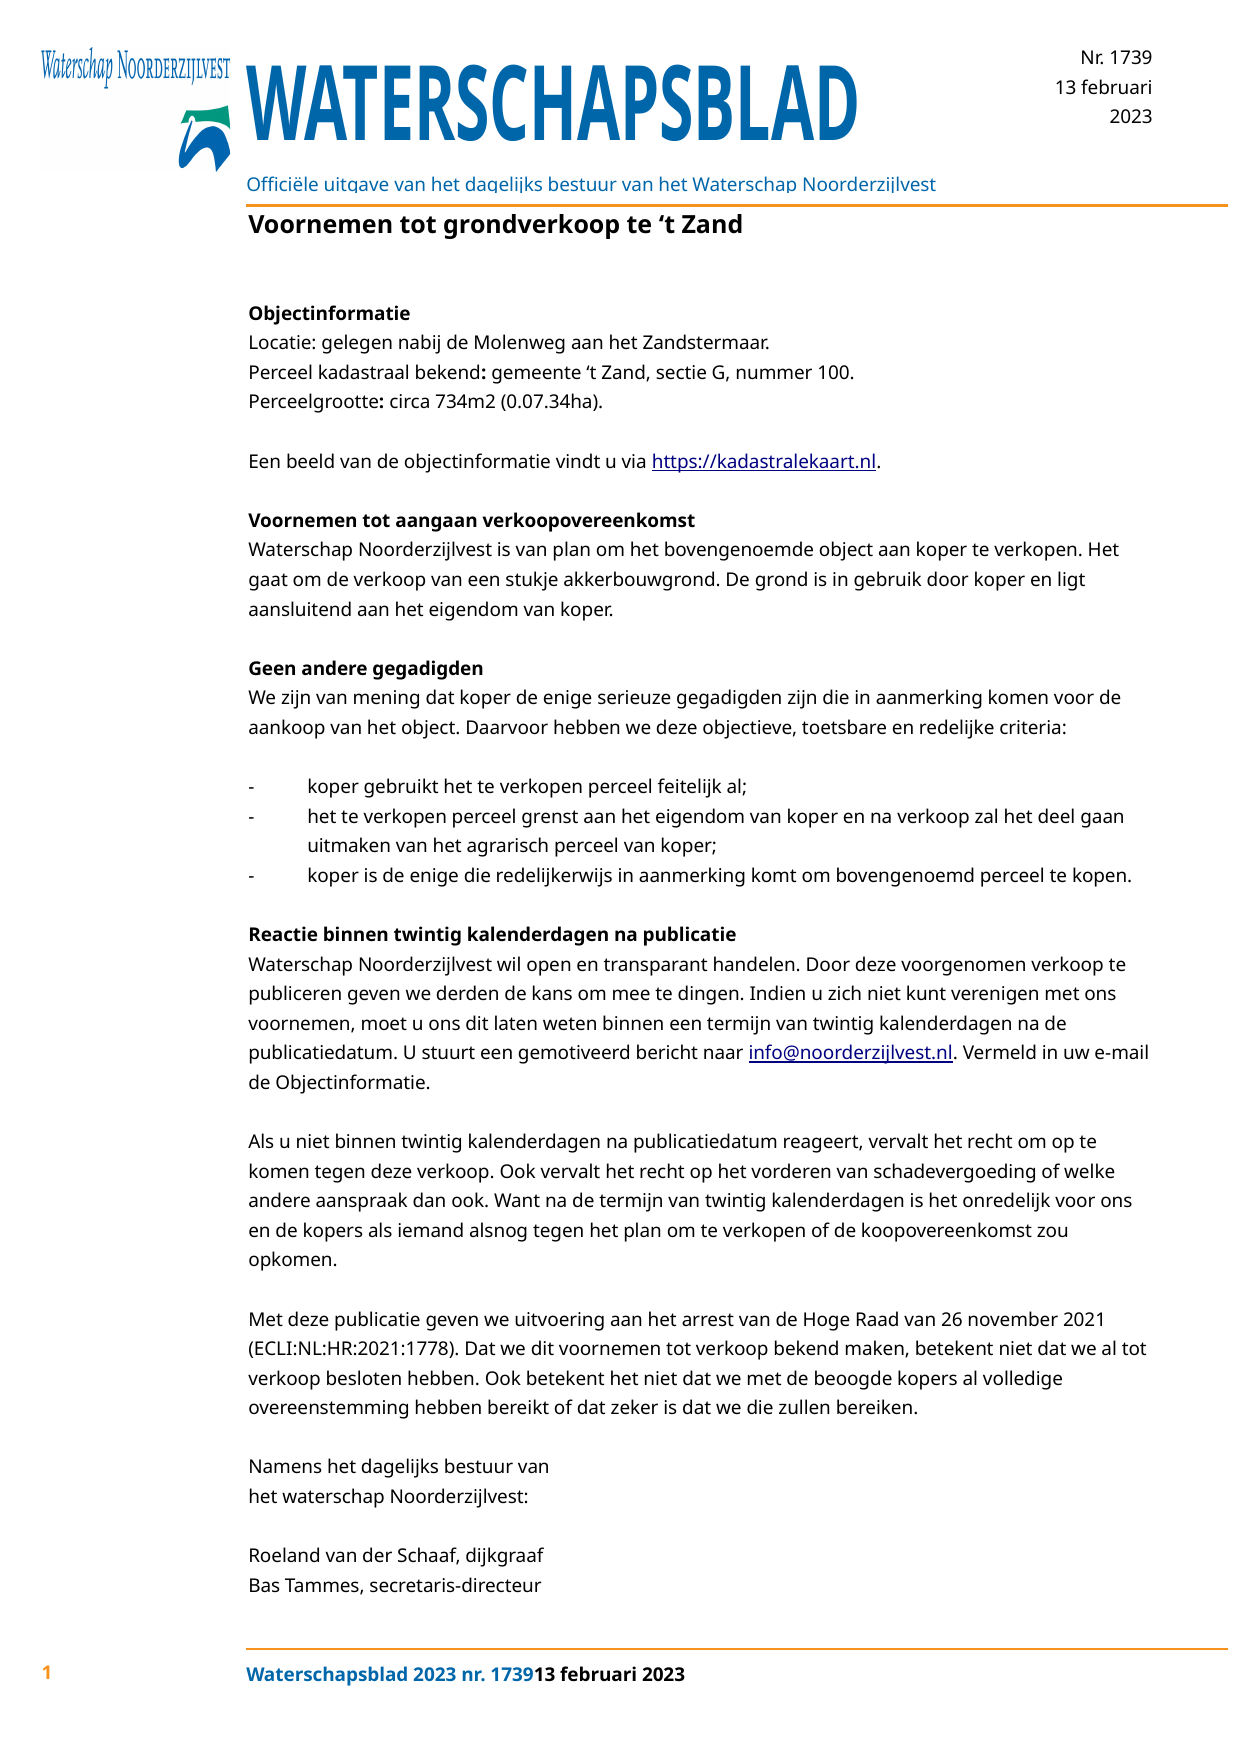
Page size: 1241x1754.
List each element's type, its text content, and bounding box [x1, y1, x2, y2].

text Locatie: gelegen nabij de Molenweg aan het Zandstermaar. [248, 329, 1152, 355]
text Bas Tammes, secretaris-directeur [248, 1572, 1152, 1598]
text Geen andere gegadigden [248, 655, 1152, 681]
text Als u niet binnen twintig kalenderdagen na publicatiedatum reageert, vervalt het recht om op te komen tegen deze verkoop. Ook vervalt het recht op het vorderen van schadevergoeding of welke andere aanspraak dan ook. Want na de termijn van twintig kalenderdagen is het onredelijk voor ons en de kopers als iemand alsnog tegen het plan om te verkopen of de koopovereenkomst zou opkomen. [248, 1128, 1152, 1272]
list het te verkopen perceel grenst aan het eigendom van koper en na verkoop zal het deel gaan uitmaken van het agrarisch perceel van koper; [248, 803, 1152, 858]
text Met deze publicatie geven we uitvoering aan het arrest van de Hoge Raad van 26 november 2021 (ECLI:NL:HR:2021:1778). Dat we dit voornemen tot verkoop bekend maken, betekent niet dat we al tot verkoop besloten hebben. Ook betekent het niet dat we met de beoogde kopers al volledige overeenstemming hebben bereikt of dat zeker is dat we die zullen bereiken. [248, 1306, 1152, 1420]
text Roeland van der Schaaf, dijkgraaf [248, 1542, 1152, 1568]
text het waterschap Noorderzijlvest: [248, 1483, 1152, 1509]
picture [41, 47, 231, 172]
text Namens het dagelijks bestuur van [248, 1454, 1152, 1479]
text Waterschap Noorderzijlvest wil open en transparant handelen. Door deze voorgenomen verkoop te publiceren geven we derden de kans om mee te dingen. Indien u zich niet kunt verenigen met ons voornemen, moet u ons dit laten weten binnen een termijn van twintig kalenderdagen na de publicatiedatum. U stuurt een gemotiveerd bericht naar info@noorderzijlvest.nl. Vermeld in uw e-mail de Objectinformatie. [248, 951, 1152, 1095]
list koper is de enige die redelijkerwijs in aanmerking komt om bovengenoemd perceel te kopen. [248, 862, 1152, 888]
text We zijn van mening dat koper de enige serieuze gegadigden zijn die in aanmerking komen voor de aankoop van het object. Daarvoor hebben we deze objectieve, toetsbare en redelijke criteria: [248, 684, 1152, 740]
text Waterschap Noorderzijlvest is van plan om het bovengenoemde object aan koper te verkopen. Het gaat om de verkoop van een stukje akkerbouwgrond. De grond is in gebruik door koper en ligt aansluitend aan het eigendom van koper. [248, 537, 1152, 621]
text Perceel kadastraal bekend: gemeente ‘t Zand, sectie G, nummer 100. [248, 359, 1152, 385]
text Objectinformatie [248, 300, 1152, 326]
text Voornemen tot aangaan verkoopovereenkomst [248, 507, 1152, 533]
list koper gebruikt het te verkopen perceel feitelijk al; [248, 773, 1152, 799]
text Perceelgrootte: circa 734m2 (0.07.34ha). [248, 389, 1152, 414]
text Reactie binnen twintig kalenderdagen na publicatie [248, 921, 1152, 947]
text Een beeld van de objectinformatie vindt u via https://kadastralekaart.nl. [248, 448, 1152, 473]
text Voornemen tot grondverkoop te ‘t Zand [248, 207, 1152, 241]
